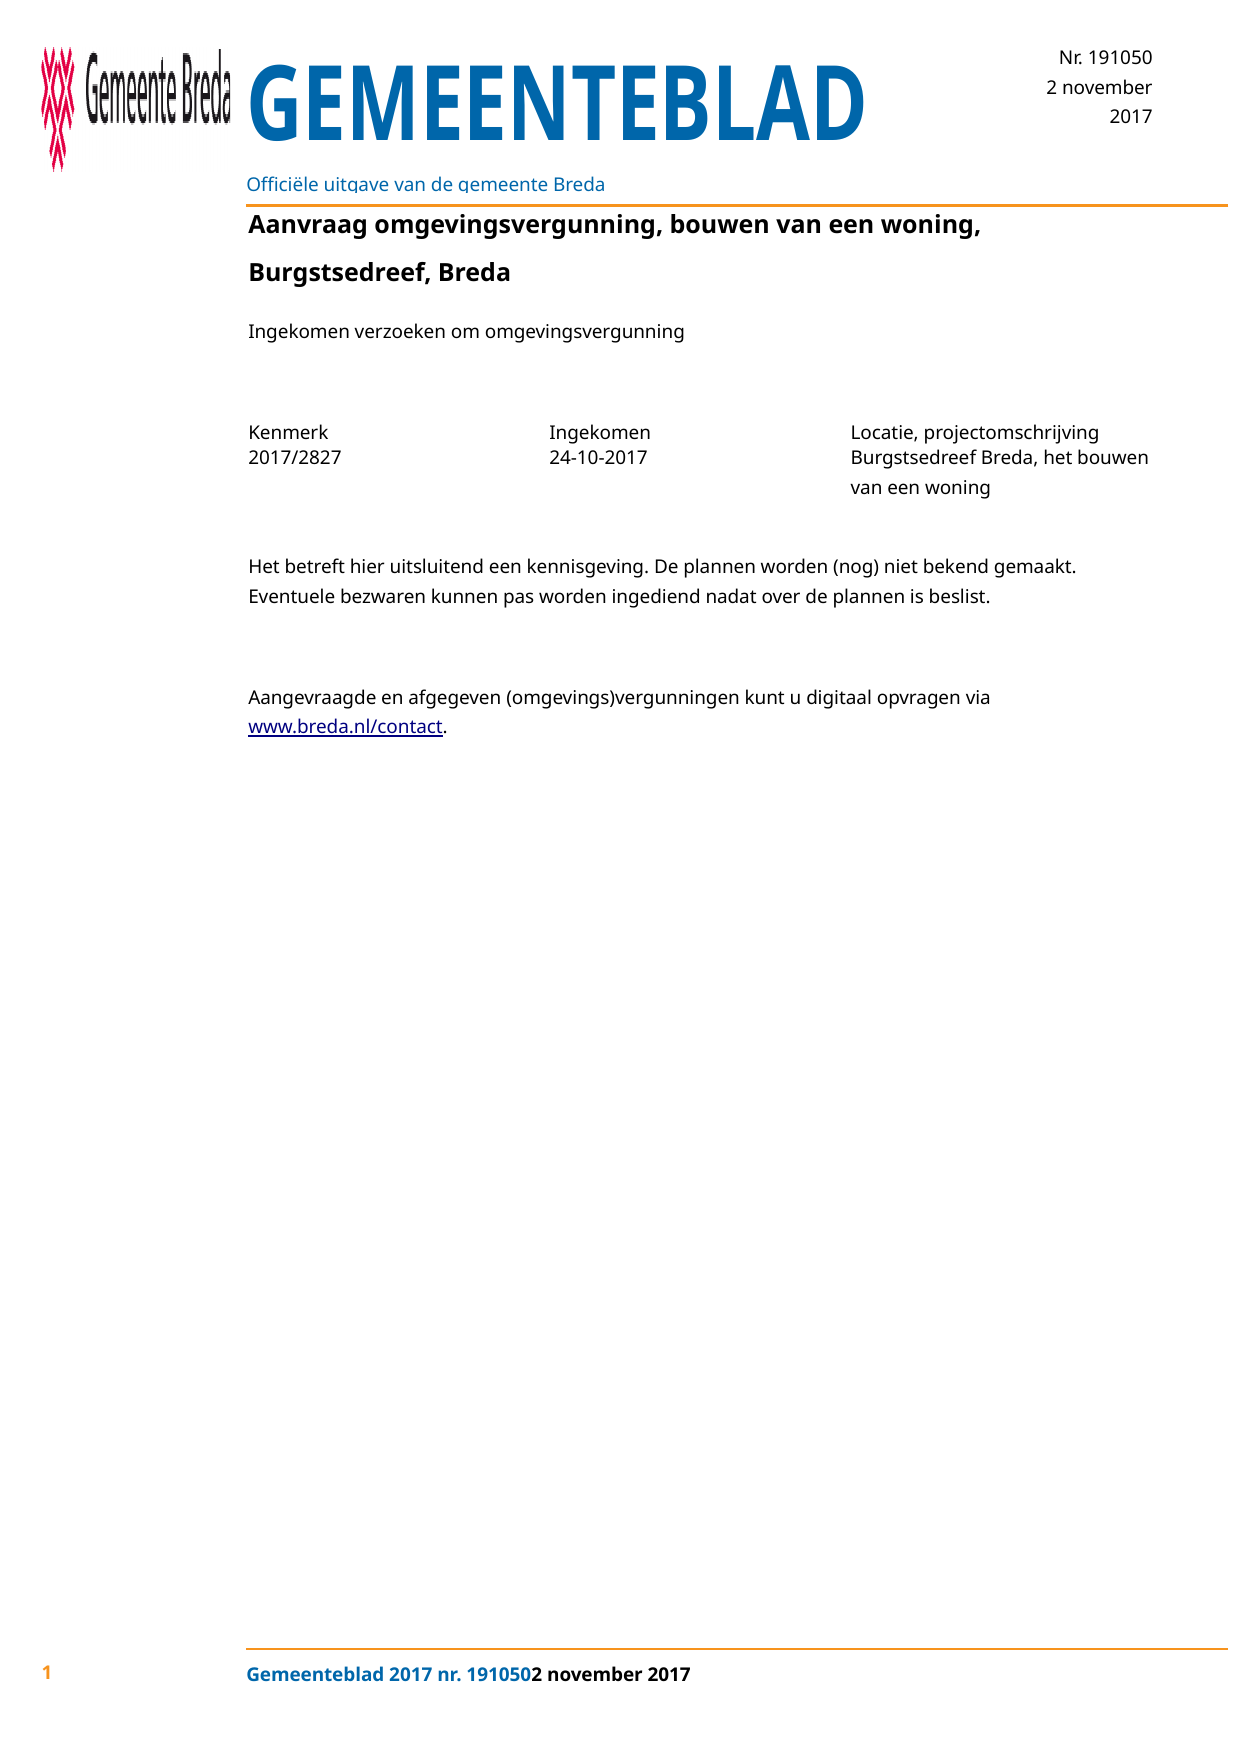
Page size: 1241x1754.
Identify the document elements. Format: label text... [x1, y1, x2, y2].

table_header Locatie, projectomschrijving [850, 419, 1152, 444]
table_header Kenmerk [248, 419, 549, 444]
picture [41, 47, 231, 172]
text Ingekomen verzoeken om omgevingsvergunning [248, 318, 1152, 344]
table_cell 24-10-2017 [549, 445, 850, 500]
table_cell 2017/2827 [248, 445, 549, 500]
text Het betreft hier uitsluitend een kennisgeving. De plannen worden (nog) niet bekend gemaakt. Eventuele bezwaren kunnen pas worden ingediend nadat over de plannen is beslist. [248, 553, 1152, 609]
text Aanvraag omgevingsvergunning, bouwen van een woning, Burgstsedreef, Breda [248, 207, 1152, 288]
text Aangevraagde en afgegeven (omgevings)vergunningen kunt u digitaal opvragen via www.breda.nl/contact. [248, 684, 1152, 739]
table_header Ingekomen [549, 419, 850, 444]
table_cell Burgstsedreef Breda, het bouwen van een woning [850, 445, 1152, 500]
